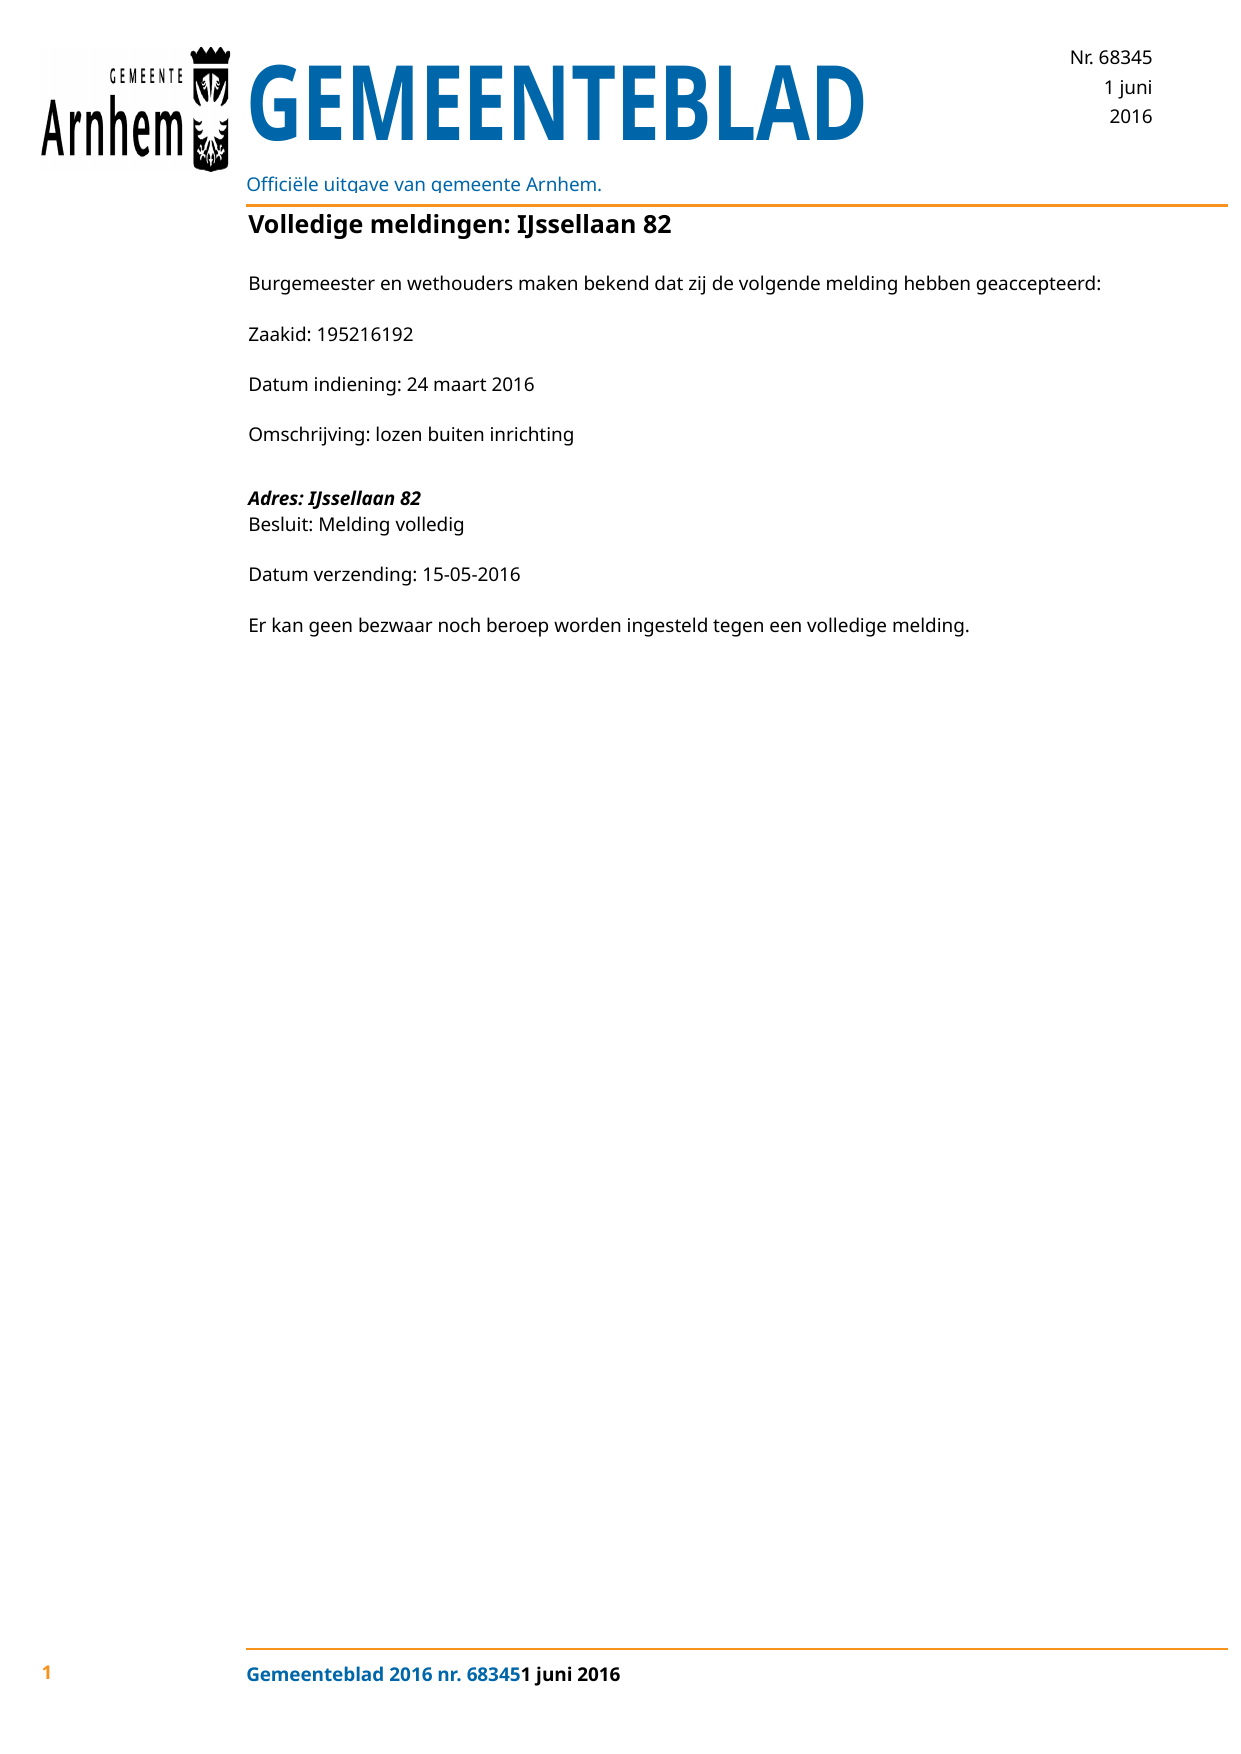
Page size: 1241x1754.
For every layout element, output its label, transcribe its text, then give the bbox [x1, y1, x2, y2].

text Omschrijving: lozen buiten inrichting [248, 422, 1152, 447]
text Burgemeester en wethouders maken bekend dat zij de volgende melding hebben geaccepteerd: [248, 270, 1152, 296]
text Datum verzending: 15-05-2016 [248, 562, 1152, 587]
text Adres: IJssellaan 82 [248, 486, 1152, 511]
text Datum indiening: 24 maart 2016 [248, 371, 1152, 397]
text Er kan geen bezwaar noch beroep worden ingesteld tegen een volledige melding. [248, 612, 1152, 638]
text Zaakid: 195216192 [248, 321, 1152, 346]
text Volledige meldingen: IJssellaan 82 [248, 207, 1152, 241]
picture [41, 47, 231, 172]
text Besluit: Melding volledig [248, 511, 1152, 537]
